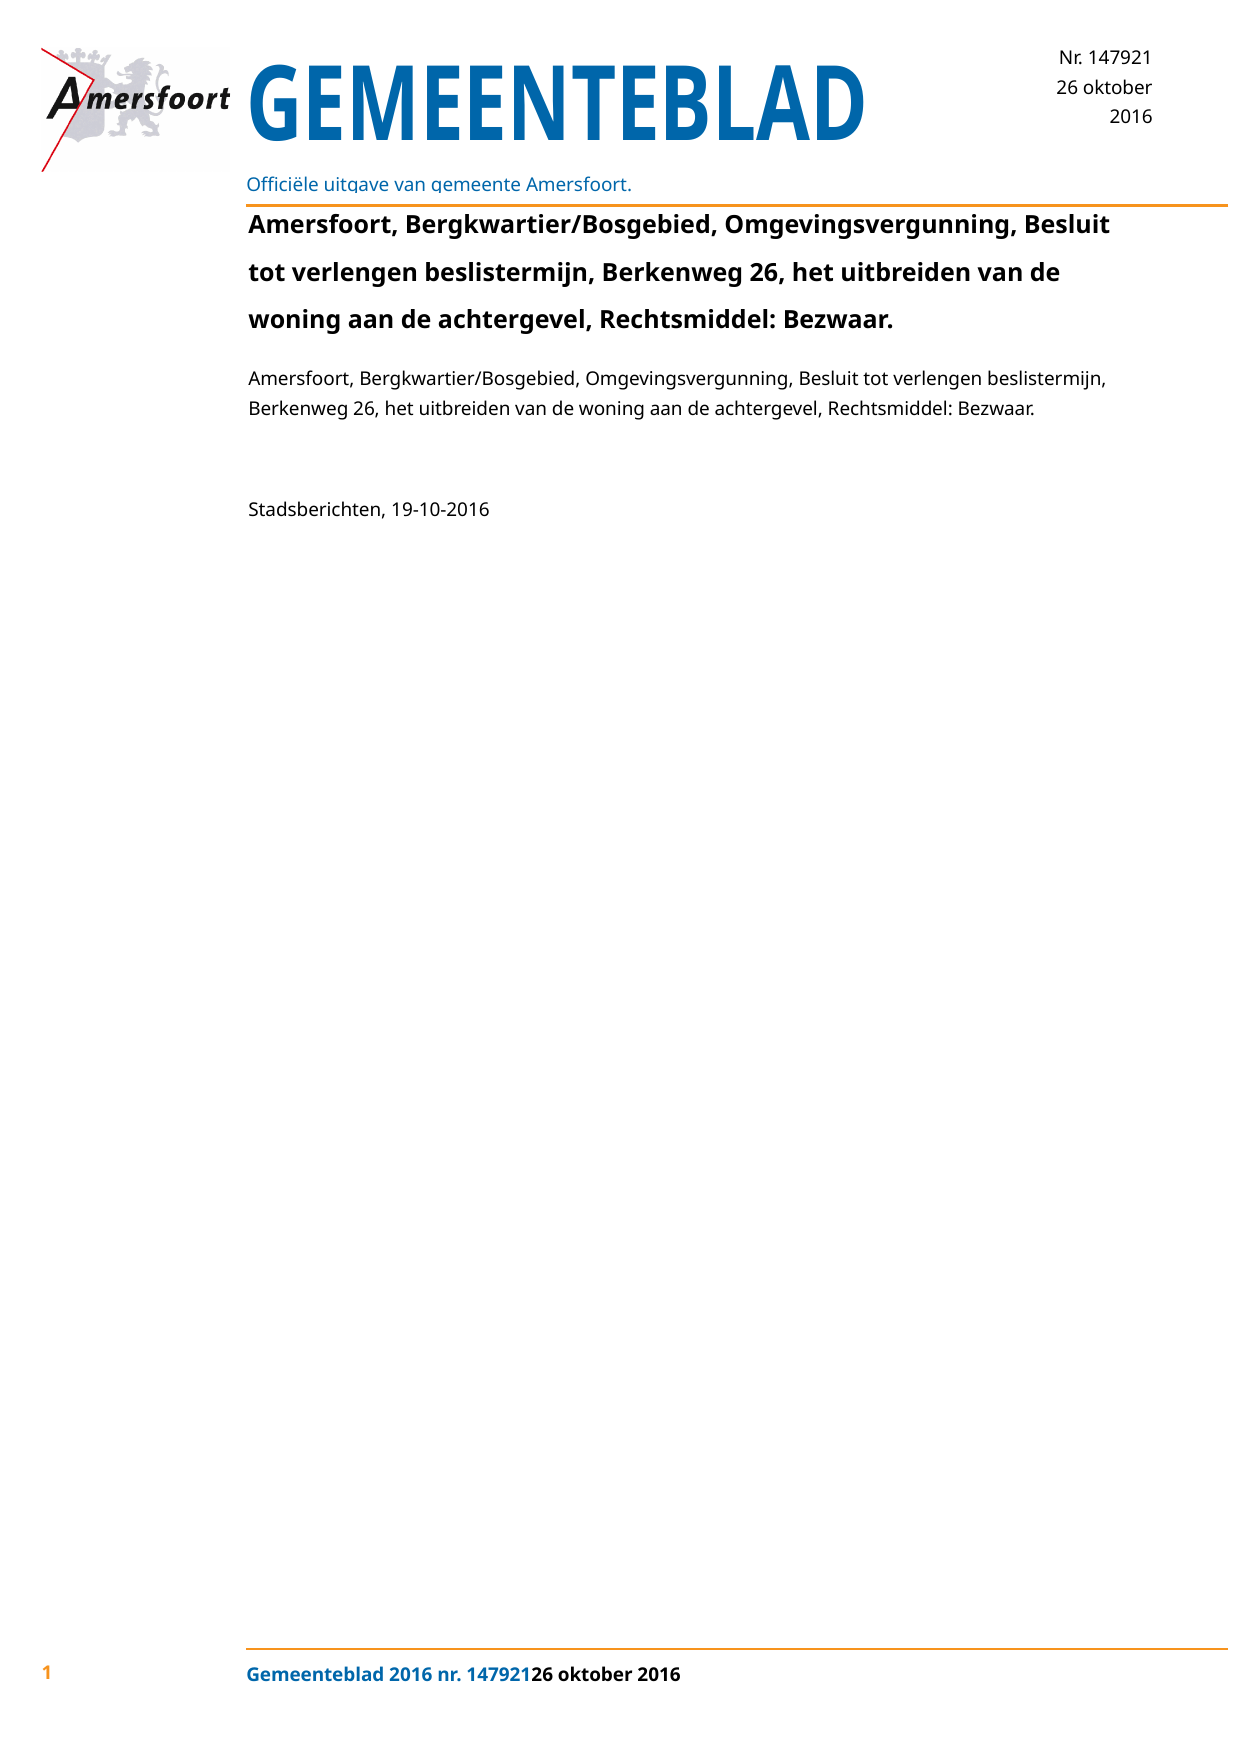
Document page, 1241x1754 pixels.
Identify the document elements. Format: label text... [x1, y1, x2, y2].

picture [41, 47, 231, 172]
text Amersfoort, Bergkwartier/Bosgebied, Omgevingsvergunning, Besluit tot verlengen beslistermijn, Berkenweg 26, het uitbreiden van de woning aan de achtergevel, Rechtsmiddel: Bezwaar. [248, 366, 1152, 421]
text Stadsberichten, 19-10-2016 [248, 496, 1152, 522]
text Amersfoort, Bergkwartier/Bosgebied, Omgevingsvergunning, Besluit tot verlengen beslistermijn, Berkenweg 26, het uitbreiden van de woning aan de achtergevel, Rechtsmiddel: Bezwaar. [248, 207, 1152, 336]
